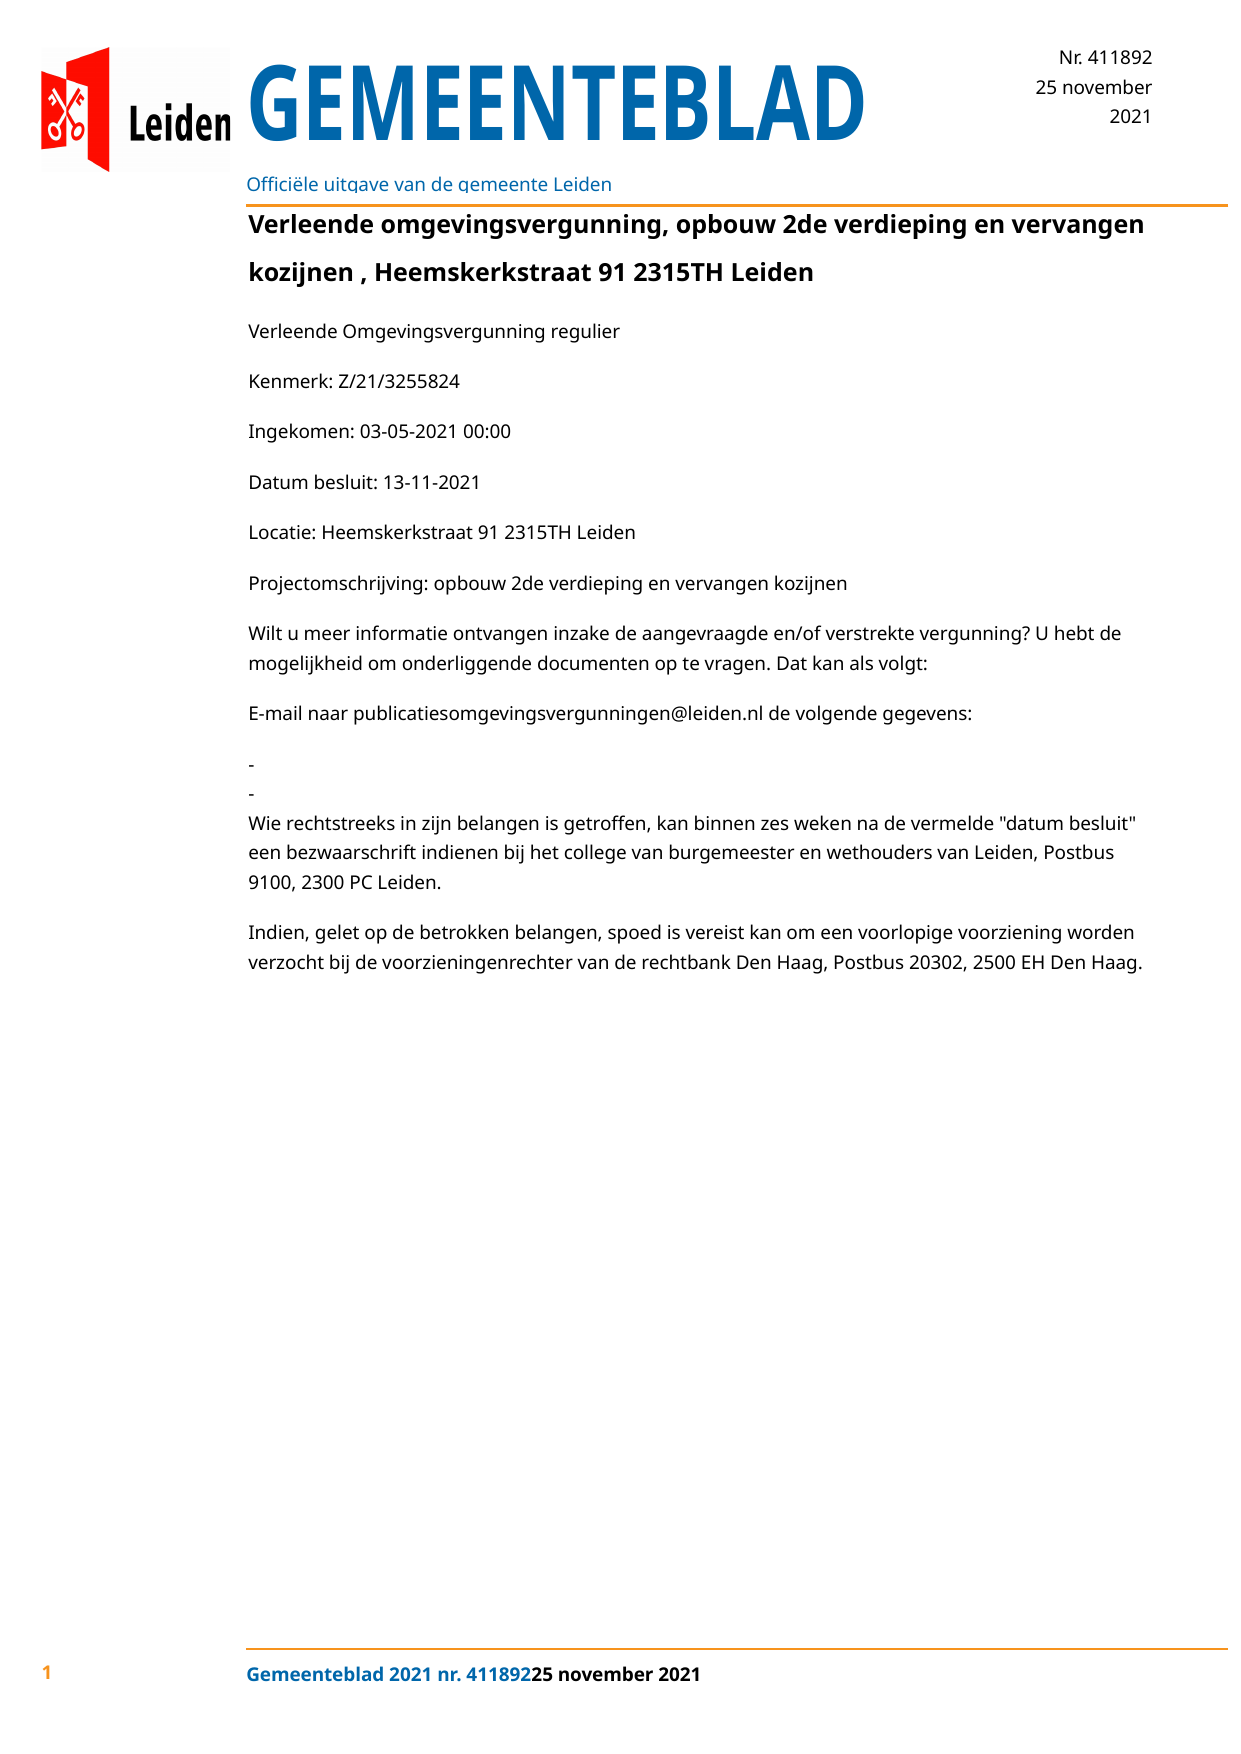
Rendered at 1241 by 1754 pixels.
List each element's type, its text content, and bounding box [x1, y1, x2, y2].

text Verleende Omgevingsvergunning regulier [248, 318, 1152, 344]
text Projectomschrijving: opbouw 2de verdieping en vervangen kozijnen [248, 570, 1152, 596]
text Datum besluit: 13-11-2021 [248, 469, 1152, 495]
text Wie rechtstreeks in zijn belangen is getroffen, kan binnen zes weken na de vermelde "datum besluit" een bezwaarschrift indienen bij het college van burgemeester en wethouders van Leiden, Postbus 9100, 2300 PC Leiden. [248, 810, 1152, 895]
text Indien, gelet op de betrokken belangen, spoed is vereist kan om een voorlopige voorziening worden verzocht bij de voorzieningenrechter van de rechtbank Den Haag, Postbus 20302, 2500 EH Den Haag. [248, 919, 1152, 975]
picture [41, 47, 231, 172]
text Kenmerk: Z/21/3255824 [248, 368, 1152, 394]
text Wilt u meer informatie ontvangen inzake de aangevraagde en/of verstrekte vergunning? U hebt de mogelijkheid om onderliggende documenten op te vragen. Dat kan als volgt: [248, 620, 1152, 676]
text E-mail naar publicatiesomgevingsvergunningen@leiden.nl de volgende gegevens: [248, 700, 1152, 726]
text Locatie: Heemskerkstraat 91 2315TH Leiden [248, 519, 1152, 545]
text Ingekomen: 03-05-2021 00:00 [248, 419, 1152, 444]
text Verleende omgevingsvergunning, opbouw 2de verdieping en vervangen kozijnen , Heemskerkstraat 91 2315TH Leiden [248, 207, 1152, 288]
